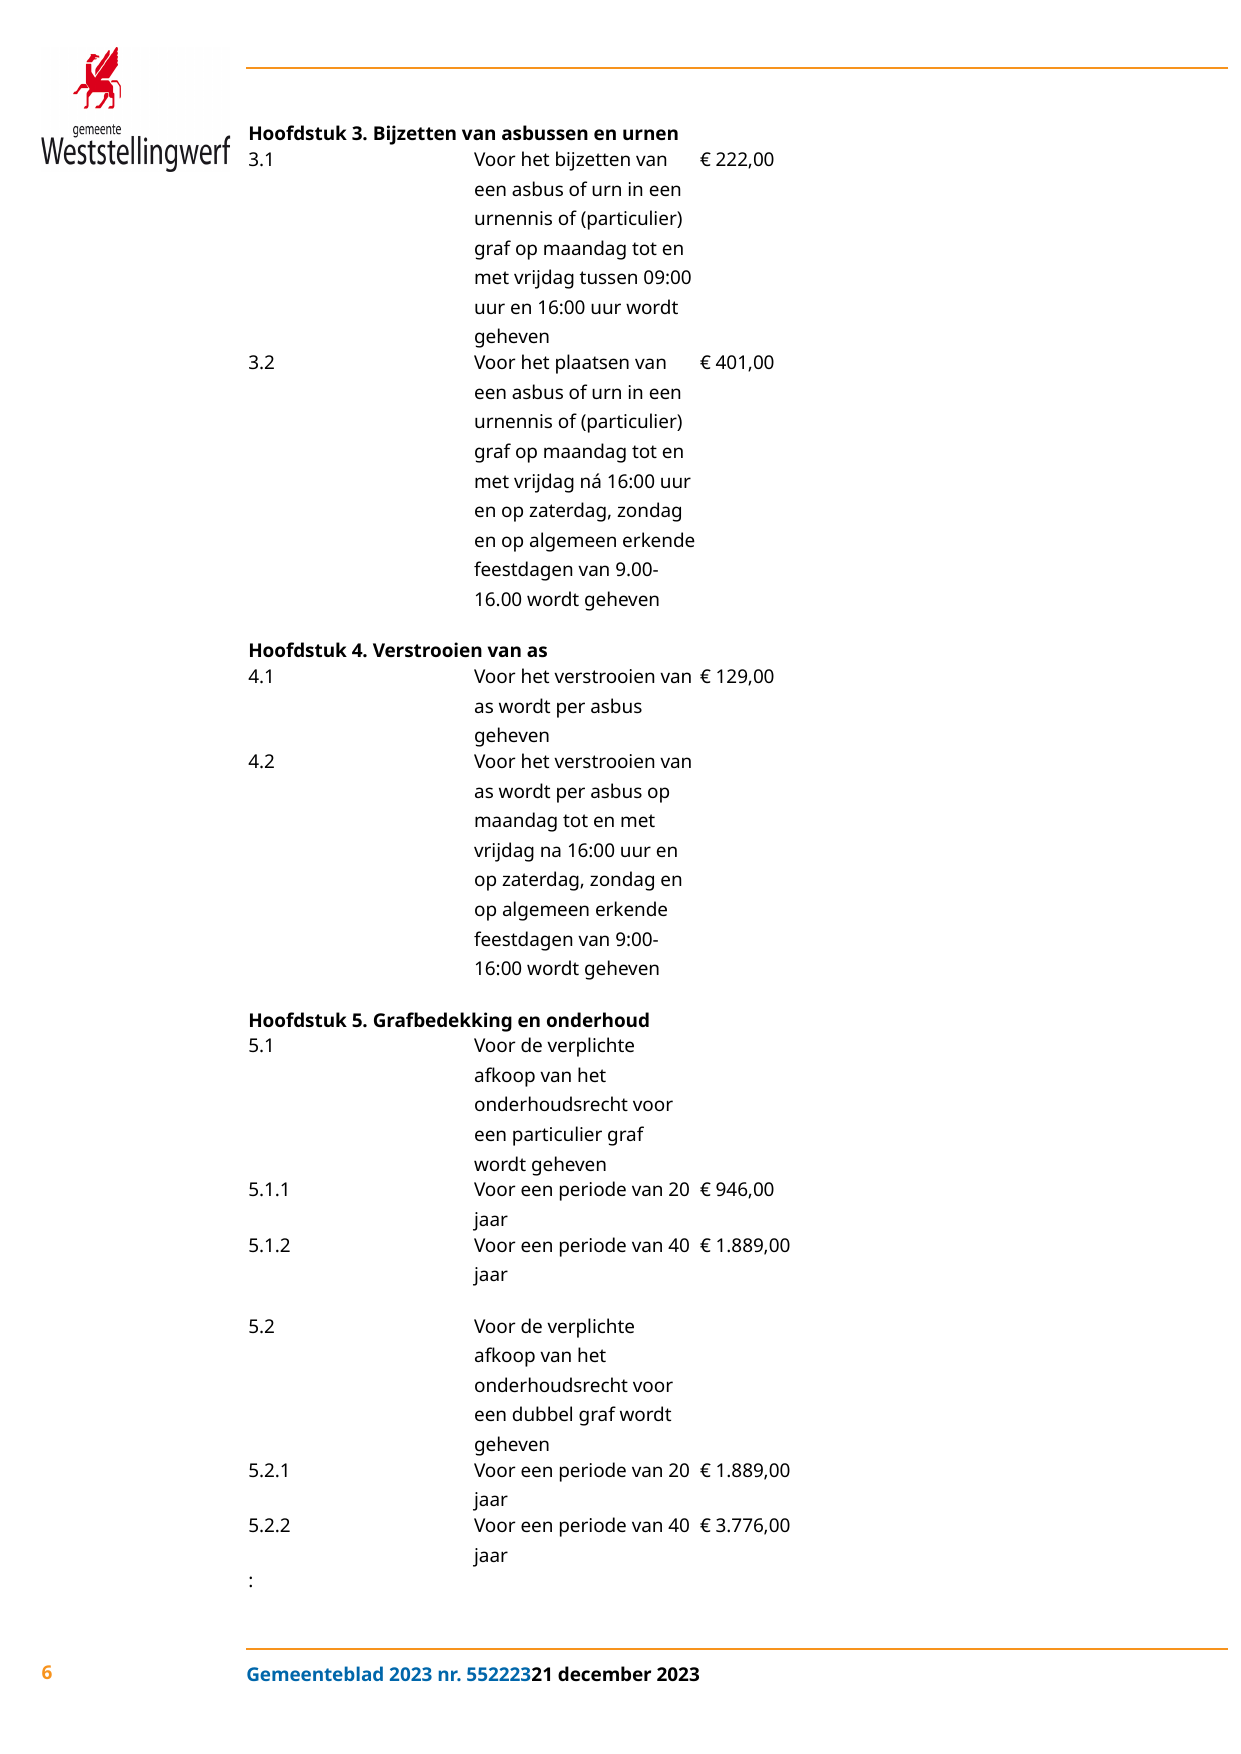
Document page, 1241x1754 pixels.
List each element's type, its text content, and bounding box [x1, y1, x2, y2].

table_cell 4.1 [248, 663, 474, 748]
table_cell [474, 1287, 700, 1313]
table_cell 5.1 [248, 1033, 474, 1177]
table_cell [700, 748, 926, 981]
table_cell 3.1 [248, 146, 474, 349]
table_cell Voor een periode van 40 jaar [474, 1512, 700, 1568]
table_cell Voor een periode van 20 jaar [474, 1177, 700, 1232]
table_cell [248, 612, 474, 638]
table_cell € 401,00 [700, 350, 926, 612]
table_cell 5.2 [248, 1313, 474, 1457]
table_cell Voor de verplichte afkoop van het onderhoudsrecht voor een particulier graf wordt geheven [474, 1033, 700, 1177]
table_cell [700, 638, 926, 663]
table_cell [474, 1568, 700, 1593]
table_cell 3.2 [248, 350, 474, 612]
table_cell [700, 1568, 926, 1593]
table_cell € 222,00 [700, 146, 926, 349]
table_cell Voor de verplichte afkoop van het onderhoudsrecht voor een dubbel graf wordt geheven [474, 1313, 700, 1457]
table_cell : [248, 1568, 474, 1593]
table_cell [474, 981, 700, 1007]
table_cell [474, 612, 700, 638]
table_cell [474, 95, 700, 121]
table_cell € 3.776,00 [700, 1512, 926, 1568]
picture [41, 47, 231, 172]
table_cell Voor het verstrooien van as wordt per asbus op maandag tot en met vrijdag na 16:00 uur en op zaterdag, zondag en op algemeen erkende feestdagen van 9:00- 16:00 wordt geheven [474, 748, 700, 981]
table_cell [700, 1033, 926, 1177]
table_cell Hoofdstuk 4. Verstrooien van as [248, 638, 700, 663]
table_cell 5.1.1 [248, 1177, 474, 1232]
table_cell [700, 612, 926, 638]
table_cell Hoofdstuk 5. Grafbedekking en onderhoud [248, 1007, 700, 1032]
table_cell [700, 1313, 926, 1457]
table_cell Hoofdstuk 3. Bijzetten van asbussen en urnen [248, 121, 700, 146]
table_cell Voor een periode van 20 jaar [474, 1457, 700, 1512]
table_cell [248, 95, 474, 121]
table_cell € 1.889,00 [700, 1232, 926, 1287]
table_cell € 129,00 [700, 663, 926, 748]
table_cell Voor het plaatsen van een asbus of urn in een urnennis of (particulier) graf op maandag tot en met vrijdag ná 16:00 uur en op zaterdag, zondag en op algemeen erkende feestdagen van 9.00-16.00 wordt geheven [474, 350, 700, 612]
table_cell Voor een periode van 40 jaar [474, 1232, 700, 1287]
table_cell Voor het bijzetten van een asbus of urn in een urnennis of (particulier) graf op maandag tot en met vrijdag tussen 09:00 uur en 16:00 uur wordt geheven [474, 146, 700, 349]
table_cell 4.2 [248, 748, 474, 981]
table_cell [700, 121, 926, 146]
table_cell [248, 1287, 474, 1313]
table_cell 5.1.2 [248, 1232, 474, 1287]
table_cell Voor het verstrooien van as wordt per asbus geheven [474, 663, 700, 748]
table_cell € 1.889,00 [700, 1457, 926, 1512]
table_cell 5.2.1 [248, 1457, 474, 1512]
table_cell € 946,00 [700, 1177, 926, 1232]
table_cell 5.2.2 [248, 1512, 474, 1568]
table_cell [700, 95, 926, 121]
table_cell [700, 1007, 926, 1032]
table_cell [248, 981, 474, 1007]
table_cell [700, 1287, 926, 1313]
table_cell [700, 981, 926, 1007]
